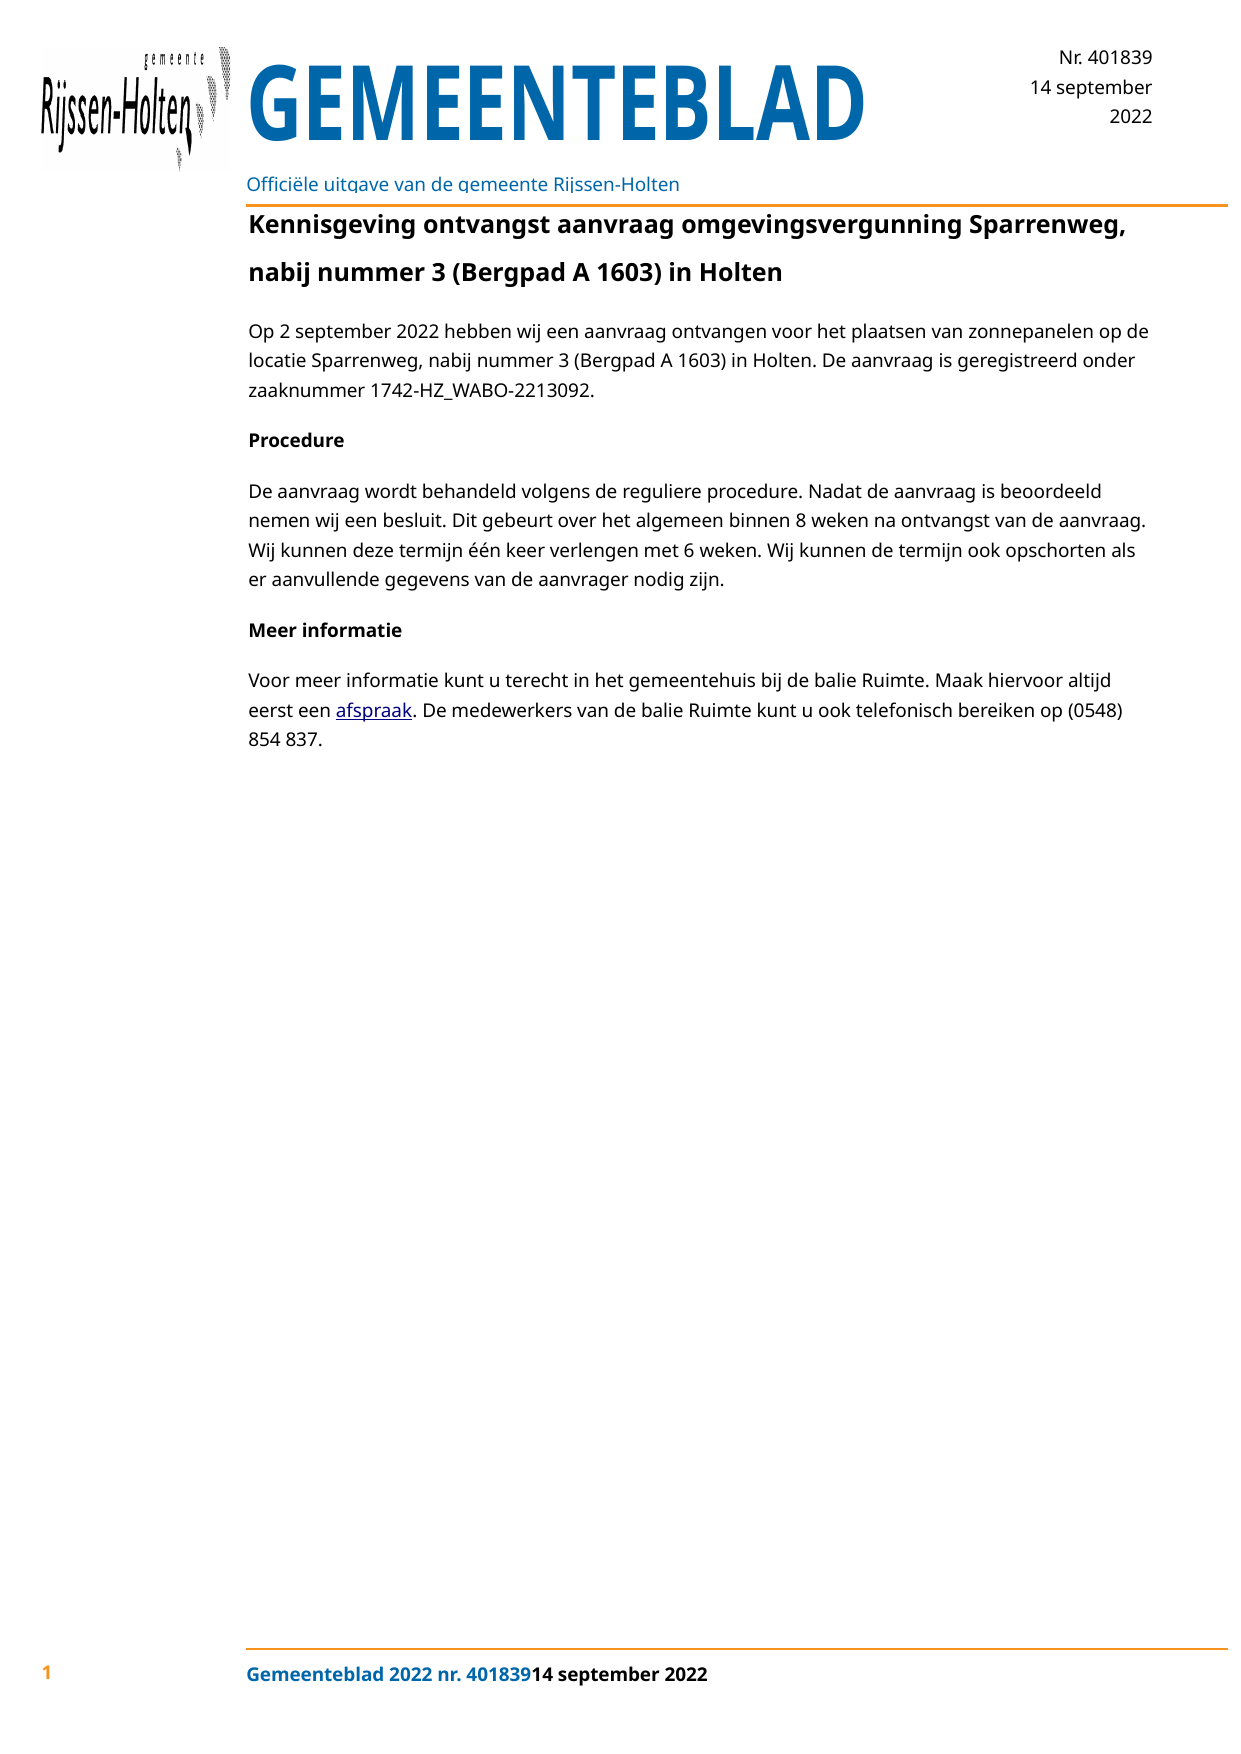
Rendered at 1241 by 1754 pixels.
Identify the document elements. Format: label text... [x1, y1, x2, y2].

text Meer informatie [248, 617, 1152, 643]
text Voor meer informatie kunt u terecht in het gemeentehuis bij de balie Ruimte. Maak hiervoor altijd eerst een afspraak. De medewerkers van de balie Ruimte kunt u ook telefonisch bereiken op (0548) 854 837. [248, 667, 1152, 752]
text De aanvraag wordt behandeld volgens de reguliere procedure. Nadat de aanvraag is beoordeeld nemen wij een besluit. Dit gebeurt over het algemeen binnen 8 weken na ontvangst van de aanvraag. Wij kunnen deze termijn één keer verlengen met 6 weken. Wij kunnen de termijn ook opschorten als er aanvullende gegevens van de aanvrager nodig zijn. [248, 478, 1152, 592]
picture [41, 47, 231, 172]
text Op 2 september 2022 hebben wij een aanvraag ontvangen voor het plaatsen van zonnepanelen op de locatie Sparrenweg, nabij nummer 3 (Bergpad A 1603) in Holten. De aanvraag is geregistreerd onder zaaknummer 1742-HZ_WABO-2213092. [248, 318, 1152, 403]
text Kennisgeving ontvangst aanvraag omgevingsvergunning Sparrenweg, nabij nummer 3 (Bergpad A 1603) in Holten [248, 207, 1152, 288]
text Procedure [248, 427, 1152, 453]
